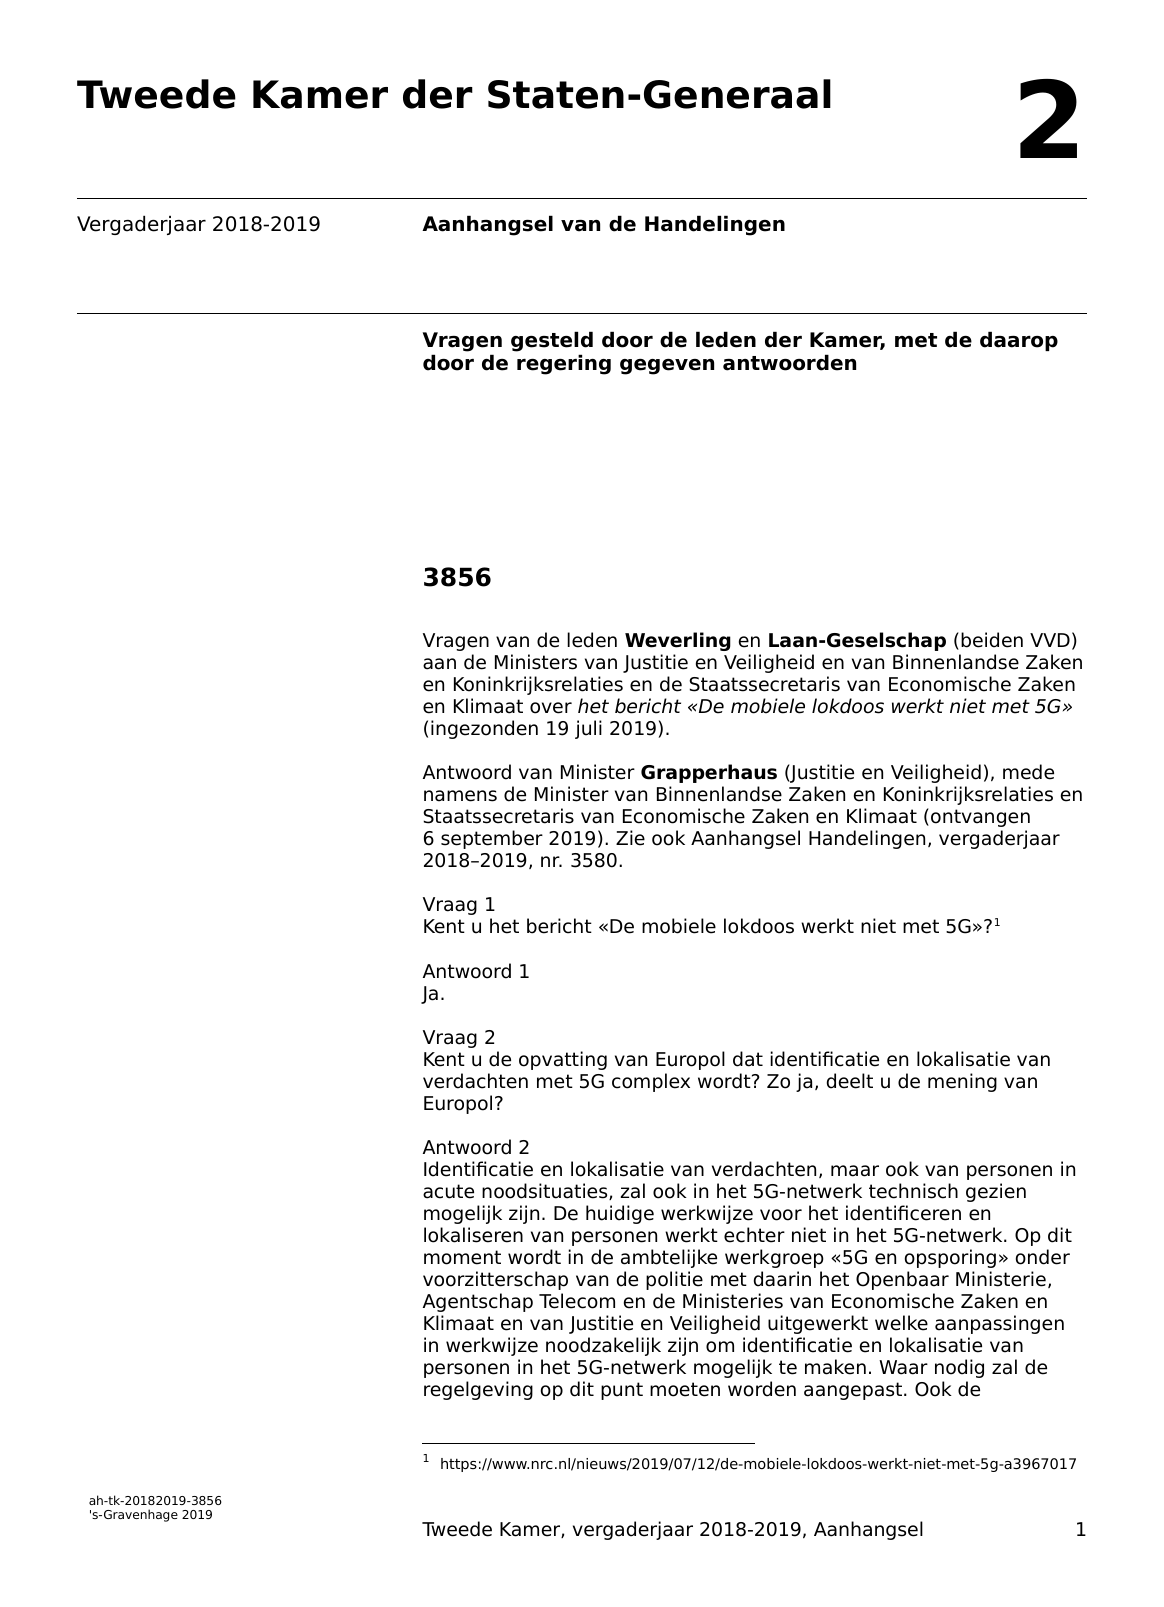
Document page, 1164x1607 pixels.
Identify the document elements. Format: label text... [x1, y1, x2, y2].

table_cell Aanhangsel van de Handelingen [422, 199, 1087, 313]
text Vraag 2 [422, 1027, 1087, 1049]
text Identificatie en lokalisatie van verdachten, maar ook van personen in acute noodsituaties, zal ook in het 5G-netwerk technisch gezien mogelijk zijn. De huidige werkwijze voor het identificeren en lokaliseren van personen werkt echter niet in het 5G-netwerk. Op dit moment wordt in de ambtelijke werkgroep «5G en opsporing» onder voorzitterschap van de politie met daarin het Openbaar Ministerie, Agentschap Telecom en de Ministeries van Economische Zaken en Klimaat en van Justitie en Veiligheid uitgewerkt welke aanpassingen in werkwijze noodzakelijk zijn om identificatie en lokalisatie van personen in het 5G-netwerk mogelijk te maken. Waar nodig zal de regelgeving op dit punt moeten worden aangepast. Ook de [422, 1159, 1087, 1401]
text Vraag 1 [422, 894, 1087, 916]
table_cell Vergaderjaar 2018-2019 [77, 199, 422, 313]
text Kent u het bericht «De mobiele lokdoos werkt niet met 5G»? [422, 916, 1087, 938]
text 's-Gravenhage 2019 [88, 1508, 323, 1522]
text Ja. [422, 982, 1087, 1004]
text Antwoord van Minister Grapperhaus (Justitie en Veiligheid), mede namens de Minister van Binnenlandse Zaken en Koninkrijksrelaties en Staatssecretaris van Economische Zaken en Klimaat (ontvangen 6 september 2019). Zie ook Aanhangsel Handelingen, vergaderjaar 2018–2019, nr. 3580. [422, 762, 1087, 872]
text 3856 [422, 563, 1087, 592]
table_cell [77, 314, 422, 375]
text Vragen van de leden Weverling en Laan-Geselschap (beiden VVD) aan de Ministers van Justitie en Veiligheid en van Binnenlandse Zaken en Koninkrijksrelaties en de Staatssecretaris van Economische Zaken en Klimaat over het bericht «De mobiele lokdoos werkt niet met 5G» (ingezonden 19 juli 2019). [422, 630, 1087, 740]
table_cell Vragen gesteld door de leden der Kamer, met de daarop door de regering gegeven antwoorden [422, 314, 1087, 375]
text Antwoord 1 [422, 961, 1087, 982]
text Antwoord 2 [422, 1137, 1087, 1159]
text Kent u de opvatting van Europol dat identificatie en lokalisatie van verdachten met 5G complex wordt? Zo ja, deelt u de mening van Europol? [422, 1049, 1087, 1114]
text https://www.nrc.nl/nieuws/2019/07/12/de-mobiele-lokdoos-werkt-niet-met-5g-a3967017 [422, 1452, 1087, 1474]
table_header 2 [886, 59, 1087, 198]
text ah-tk-20182019-3856 [88, 1494, 323, 1508]
table_header Tweede Kamer der Staten-Generaal [77, 59, 886, 198]
